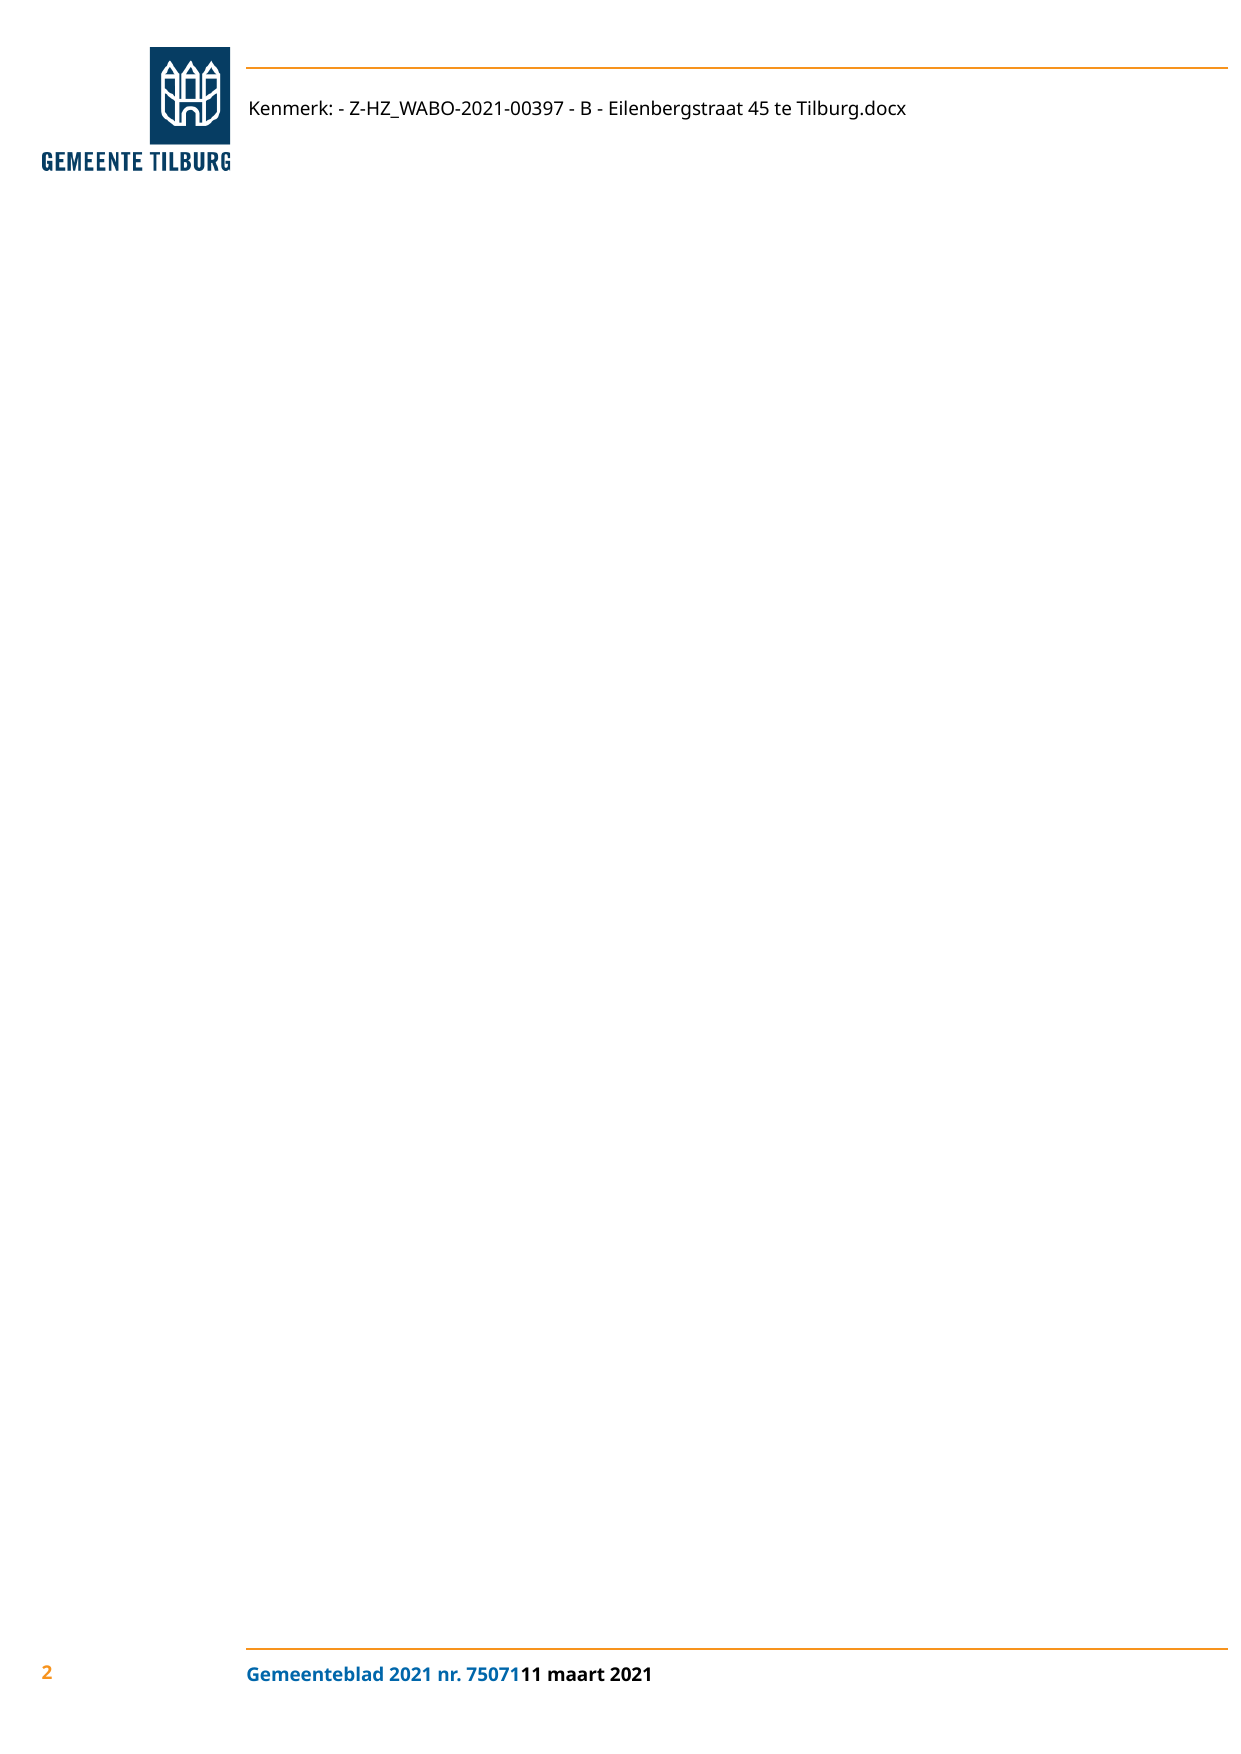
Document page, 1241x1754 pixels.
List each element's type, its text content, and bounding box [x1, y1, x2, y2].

picture [41, 47, 231, 172]
text Kenmerk: - Z-HZ_WABO-2021-00397 - B - Eilenbergstraat 45 te Tilburg.docx [248, 95, 1152, 121]
